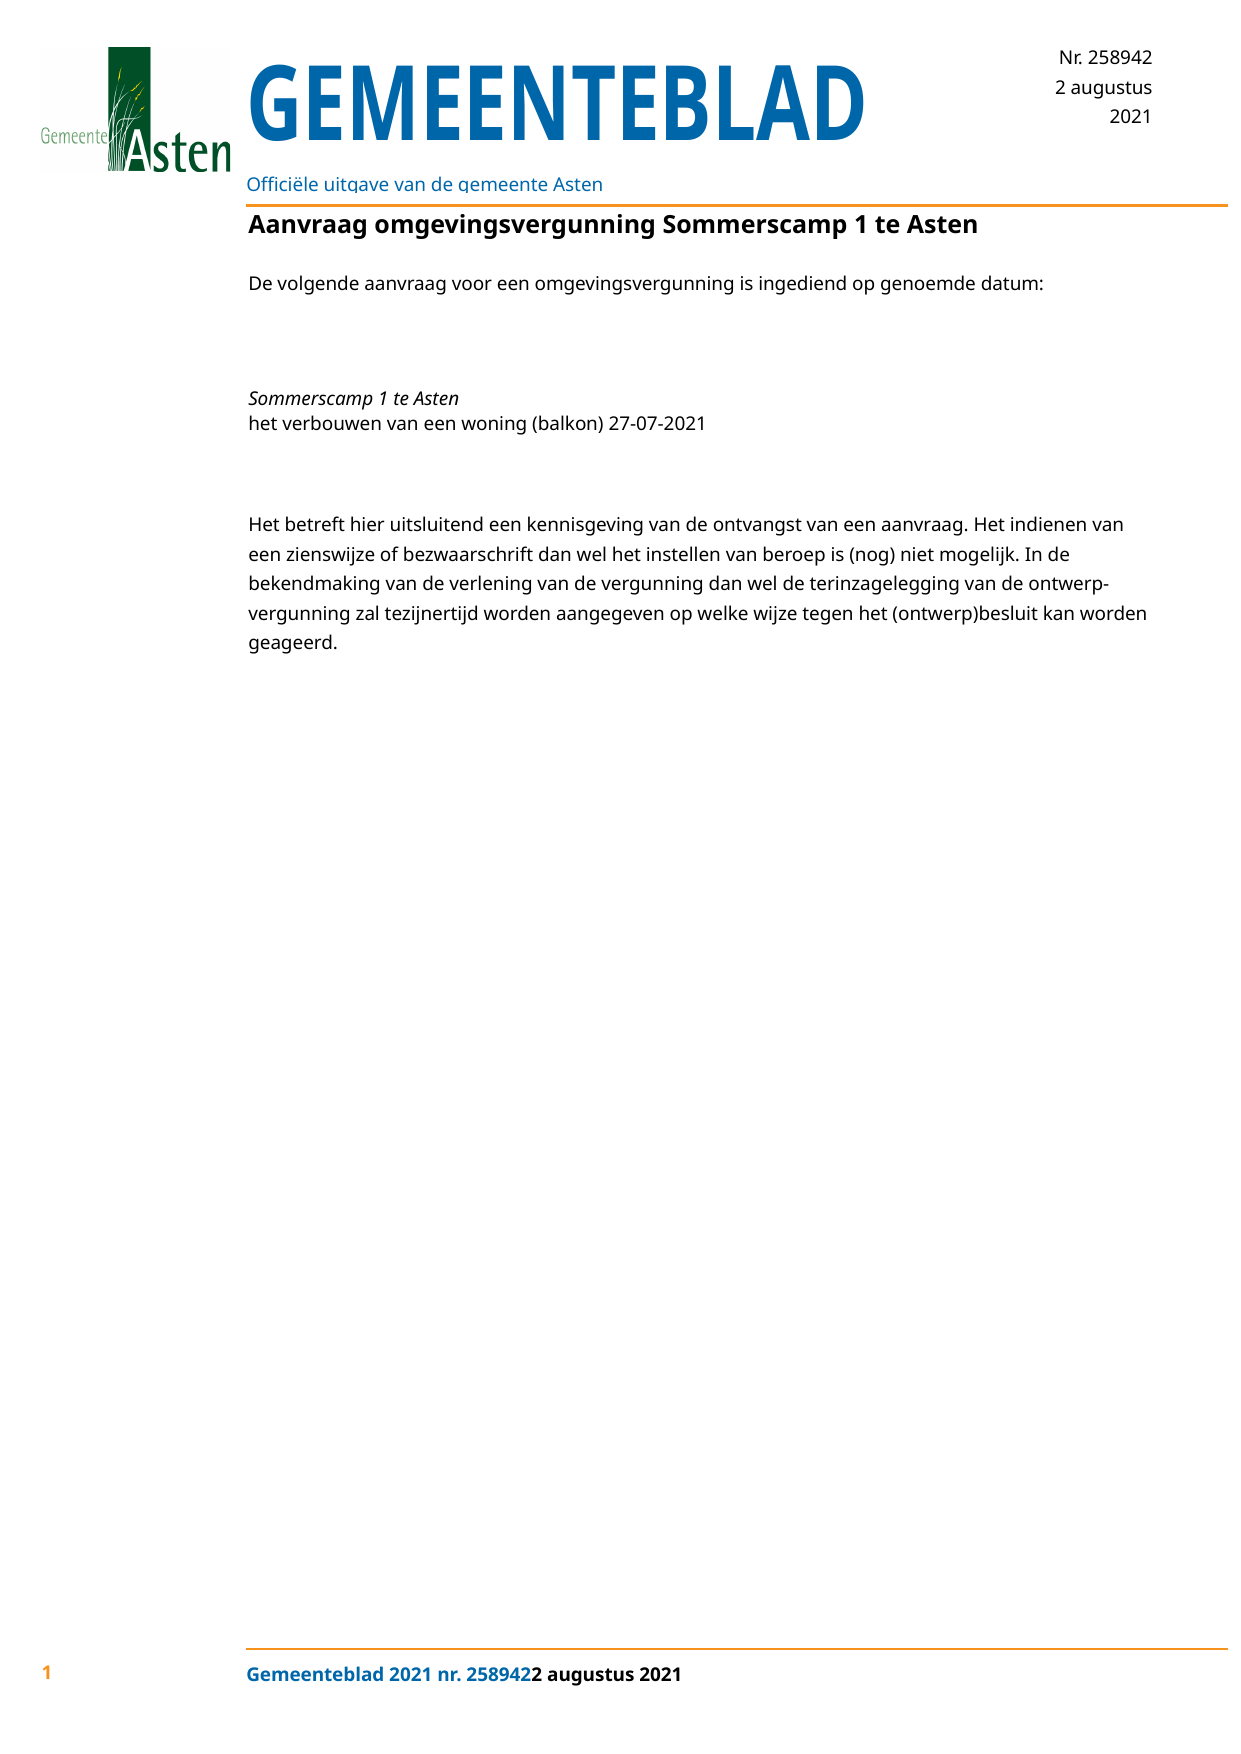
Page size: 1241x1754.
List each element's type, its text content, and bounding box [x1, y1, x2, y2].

text De volgende aanvraag voor een omgevingsvergunning is ingediend op genoemde datum: [248, 270, 1152, 296]
text het verbouwen van een woning (balkon) 27-07-2021 [248, 410, 1152, 436]
text Aanvraag omgevingsvergunning Sommerscamp 1 te Asten [248, 207, 1152, 241]
text Het betreft hier uitsluitend een kennisgeving van de ontvangst van een aanvraag. Het indienen van een zienswijze of bezwaarschrift dan wel het instellen van beroep is (nog) niet mogelijk. In de bekendmaking van de verlening van de vergunning dan wel de terinzagelegging van de ontwerp-vergunning zal tezijnertijd worden aangegeven op welke wijze tegen het (ontwerp)besluit kan worden geageerd. [248, 511, 1152, 655]
text Sommerscamp 1 te Asten [248, 385, 1152, 410]
picture [41, 47, 231, 172]
